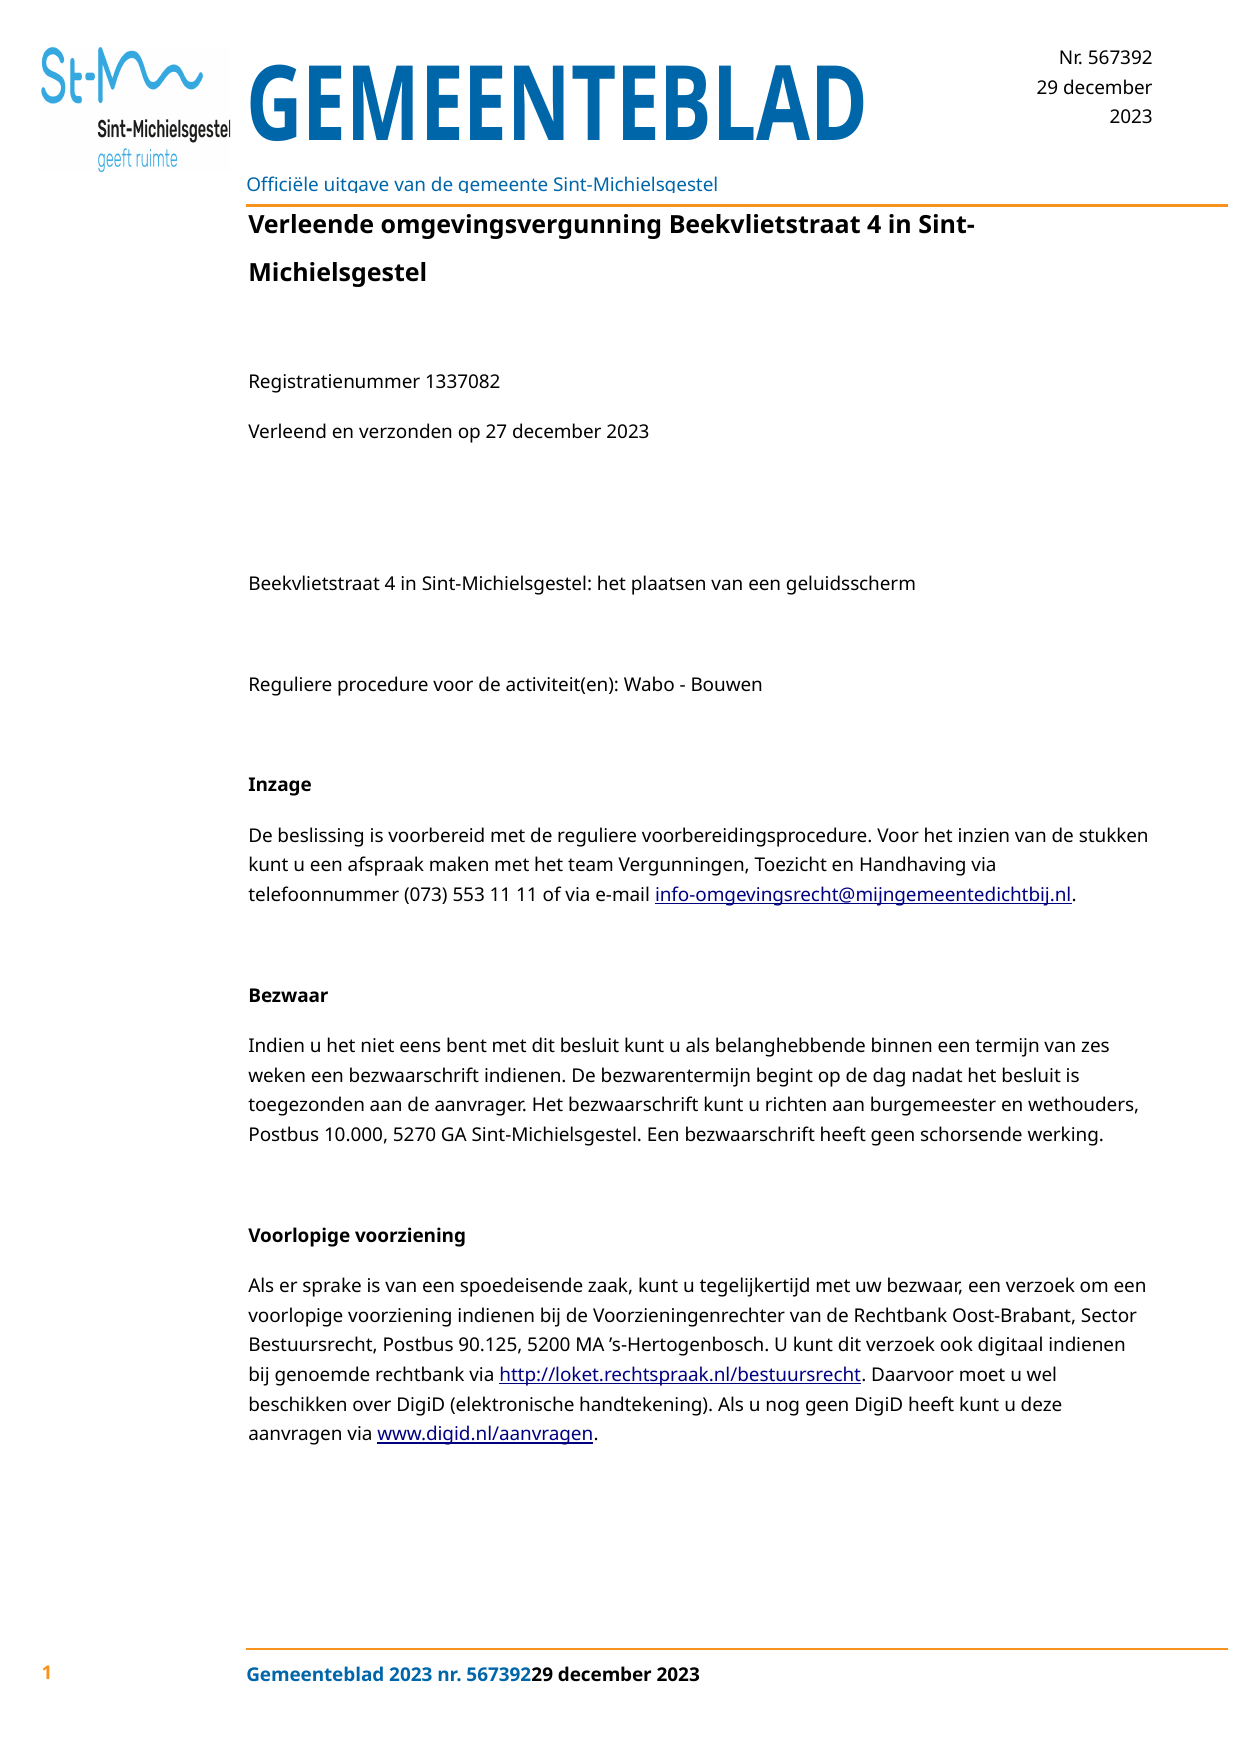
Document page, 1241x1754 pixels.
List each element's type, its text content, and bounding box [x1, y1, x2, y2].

text Reguliere procedure voor de activiteit(en): Wabo - Bouwen [248, 671, 1152, 697]
text Als er sprake is van een spoedeisende zaak, kunt u tegelijkertijd met uw bezwaar, een verzoek om een voorlopige voorziening indienen bij de Voorzieningenrechter van de Rechtbank Oost-Brabant, Sector Bestuursrecht, Postbus 90.125, 5200 MA ’s-Hertogenbosch. U kunt dit verzoek ook digitaal indienen bij genoemde rechtbank via http://loket.rechtspraak.nl/bestuursrecht. Daarvoor moet u wel beschikken over DigiD (elektronische handtekening). Als u nog geen DigiD heeft kunt u deze aanvragen via www.digid.nl/aanvragen. [248, 1272, 1152, 1446]
text Verleende omgevingsvergunning Beekvlietstraat 4 in Sint-Michielsgestel [248, 207, 1152, 288]
text Inzage [248, 772, 1152, 797]
text Bezwaar [248, 982, 1152, 1008]
text De beslissing is voorbereid met de reguliere voorbereidingsprocedure. Voor het inzien van de stukken kunt u een afspraak maken met het team Vergunningen, Toezicht en Handhaving via telefoonnummer (073) 553 11 11 of via e-mail info-omgevingsrecht@mijngemeentedichtbij.nl. [248, 822, 1152, 907]
text Registratienummer 1337082 [248, 368, 1152, 394]
text Voorlopige voorziening [248, 1222, 1152, 1248]
picture [41, 47, 231, 172]
text Indien u het niet eens bent met dit besluit kunt u als belanghebbende binnen een termijn van zes weken een bezwaarschrift indienen. De bezwarentermijn begint op de dag nadat het besluit is toegezonden aan de aanvrager. Het bezwaarschrift kunt u richten aan burgemeester en wethouders, Postbus 10.000, 5270 GA Sint-Michielsgestel. Een bezwaarschrift heeft geen schorsende werking. [248, 1032, 1152, 1147]
text Beekvlietstraat 4 in Sint-Michielsgestel: het plaatsen van een geluidsscherm [248, 570, 1152, 596]
text Verleend en verzonden op 27 december 2023 [248, 419, 1152, 444]
